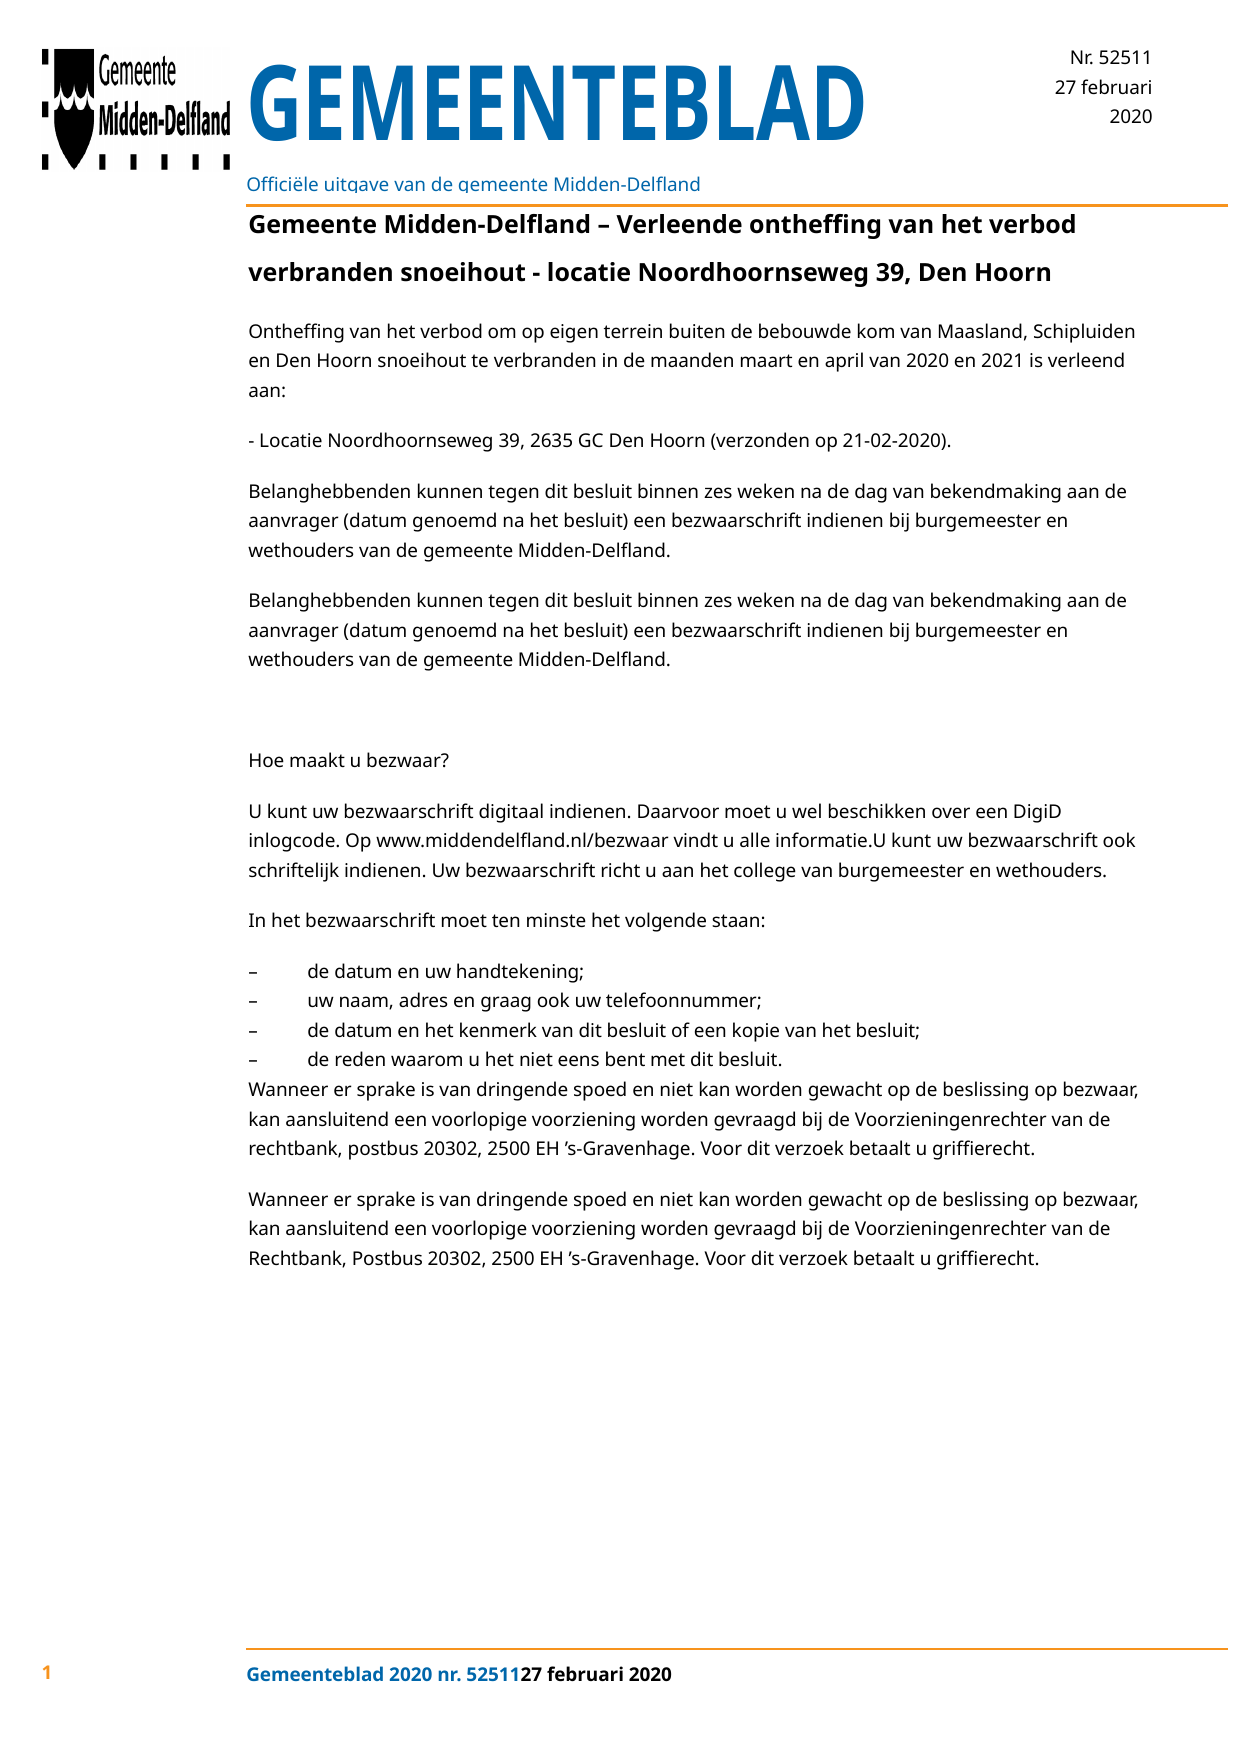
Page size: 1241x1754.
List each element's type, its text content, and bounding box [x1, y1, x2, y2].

text In het bezwaarschrift moet ten minste het volgende staan: [248, 907, 1152, 933]
list de datum en uw handtekening; [248, 958, 1152, 984]
text Belanghebbenden kunnen tegen dit besluit binnen zes weken na de dag van bekendmaking aan de aanvrager (datum genoemd na het besluit) een bezwaarschrift indienen bij burgemeester en wethouders van de gemeente Midden-Delfland. [248, 587, 1152, 672]
text Hoe maakt u bezwaar? [248, 747, 1152, 773]
text Ontheffing van het verbod om op eigen terrein buiten de bebouwde kom van Maasland, Schipluiden en Den Hoorn snoeihout te verbranden in de maanden maart en april van 2020 en 2021 is verleend aan: [248, 318, 1152, 403]
text U kunt uw bezwaarschrift digitaal indienen. Daarvoor moet u wel beschikken over een DigiD inlogcode. Op www.middendelfland.nl/bezwaar vindt u alle informatie.U kunt uw bezwaarschrift ook schriftelijk indienen. Uw bezwaarschrift richt u aan het college van burgemeester en wethouders. [248, 798, 1152, 883]
text ​Wanneer er sprake is van dringende spoed en niet kan worden gewacht op de beslissing op bezwaar, kan aansluitend een voorlopige voorziening worden gevraagd bij de Voorzieningenrechter van de rechtbank, postbus 20302, 2500 EH ’s-Gravenhage. Voor dit verzoek betaalt u griffierecht. [248, 1076, 1152, 1161]
list de datum en het kenmerk van dit besluit of een kopie van het besluit; [248, 1017, 1152, 1043]
text - Locatie Noordhoornseweg 39, 2635 GC Den Hoorn (verzonden op 21-02-2020). [248, 427, 1152, 453]
list uw naam, adres en graag ook uw telefoonnummer; [248, 987, 1152, 1013]
text Wanneer er sprake is van dringende spoed en niet kan worden gewacht op de beslissing op bezwaar, kan aansluitend een voorlopige voorziening worden gevraagd bij de Voorzieningenrechter van de Rechtbank, Postbus 20302, 2500 EH ’s-Gravenhage. Voor dit verzoek betaalt u griffierecht. [248, 1186, 1152, 1271]
picture [41, 47, 231, 172]
text Belanghebbenden kunnen tegen dit besluit binnen zes weken na de dag van bekendmaking aan de aanvrager (datum genoemd na het besluit) een bezwaarschrift indienen bij burgemeester en wethouders van de gemeente Midden-Delfland. [248, 478, 1152, 563]
list de reden waarom u het niet eens bent met dit besluit. [248, 1047, 1152, 1072]
text Gemeente Midden-Delfland – Verleende ontheffing van het verbod verbranden snoeihout - locatie Noordhoornseweg 39, Den Hoorn [248, 207, 1152, 288]
text ​ [248, 697, 1152, 723]
